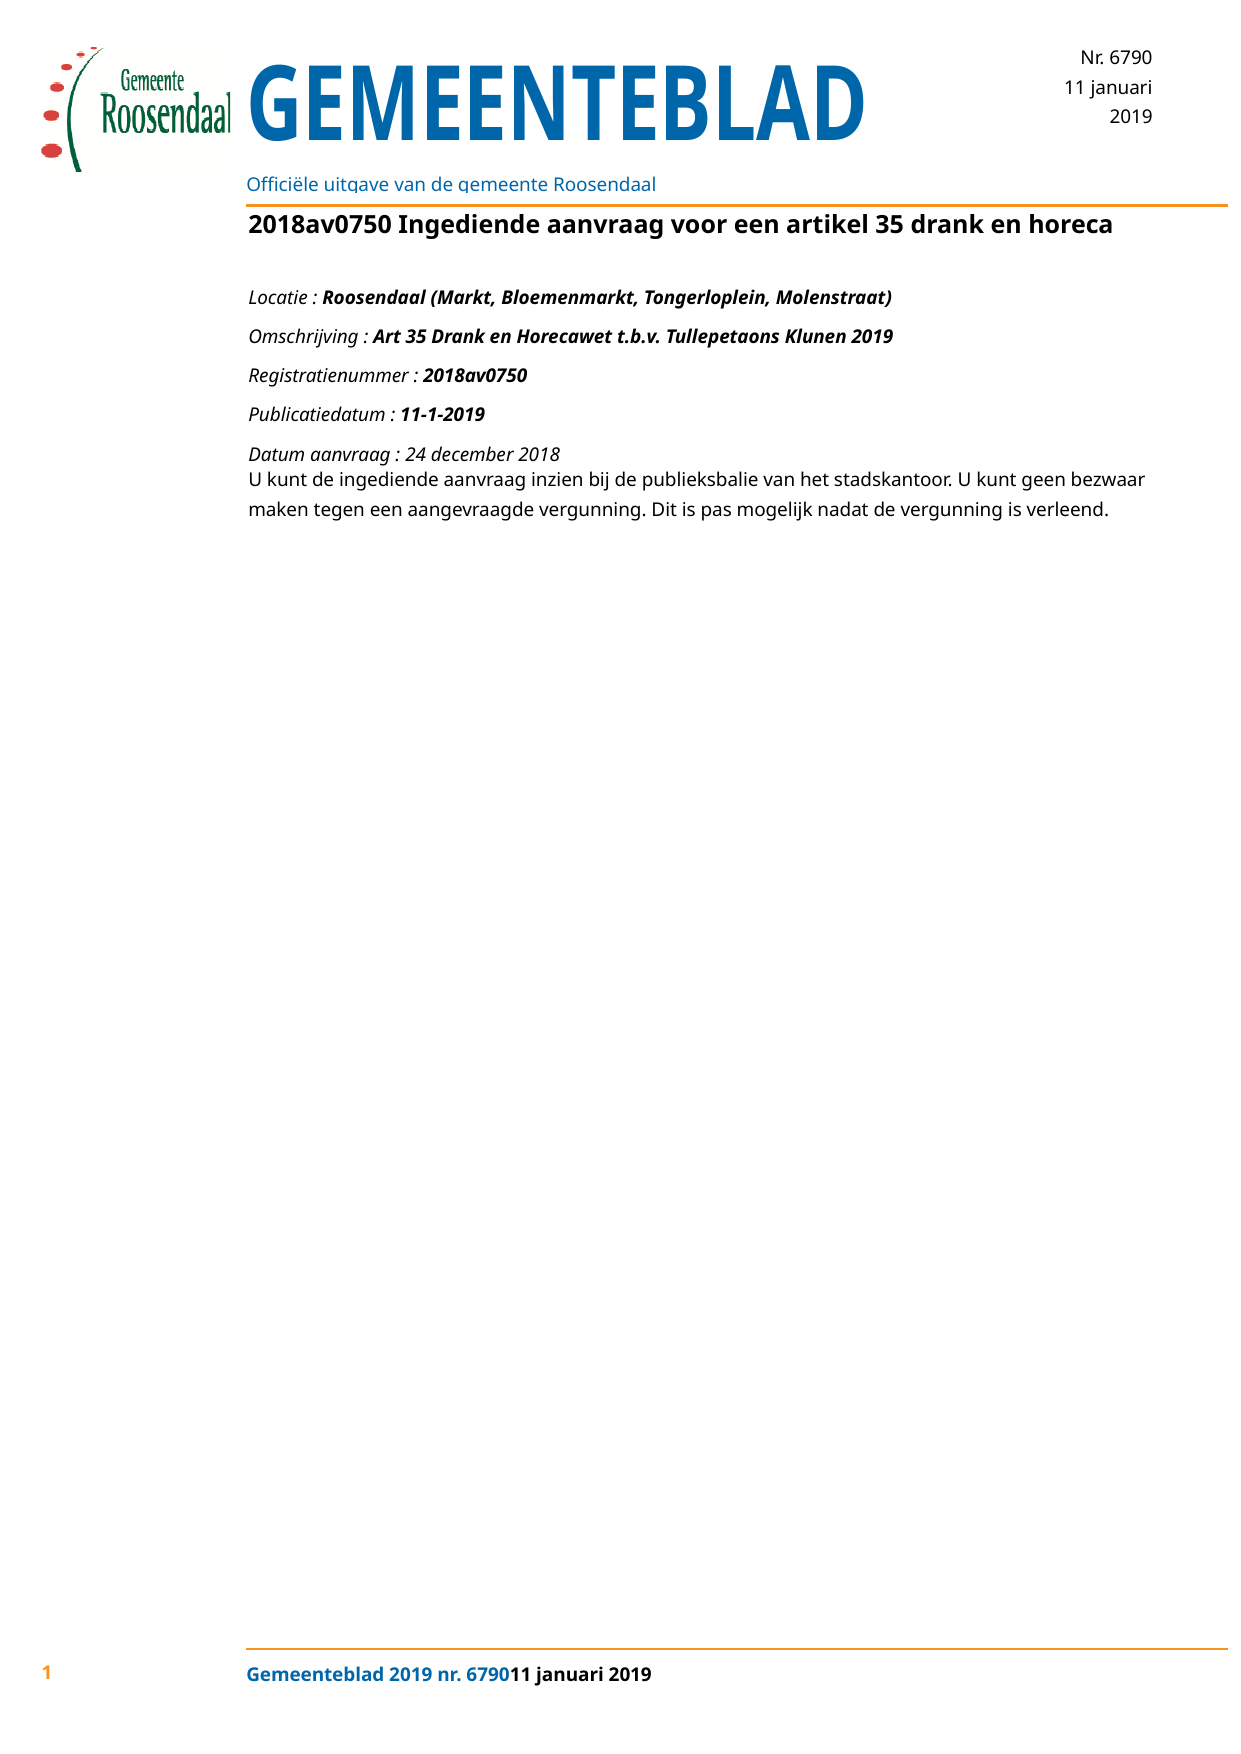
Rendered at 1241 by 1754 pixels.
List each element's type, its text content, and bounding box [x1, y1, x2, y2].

text U kunt de ingediende aanvraag inzien bij de publieksbalie van het stadskantoor. U kunt geen bezwaar maken tegen een aangevraagde vergunning. Dit is pas mogelijk nadat de vergunning is verleend. [248, 467, 1152, 522]
text Omschrijving : Art 35 Drank en Horecawet t.b.v. Tullepetaons Klunen 2019 [248, 323, 1152, 349]
text Datum aanvraag : 24 december 2018 [248, 441, 1152, 467]
text Locatie : Roosendaal (Markt, Bloemenmarkt, Tongerloplein, Molenstraat) [248, 284, 1152, 309]
text Publicatiedatum : 11-1-2019 [248, 402, 1152, 427]
text Registratienummer : 2018av0750 [248, 362, 1152, 388]
text 2018av0750 Ingediende aanvraag voor een artikel 35 drank en horeca [248, 207, 1152, 241]
picture [41, 47, 231, 172]
